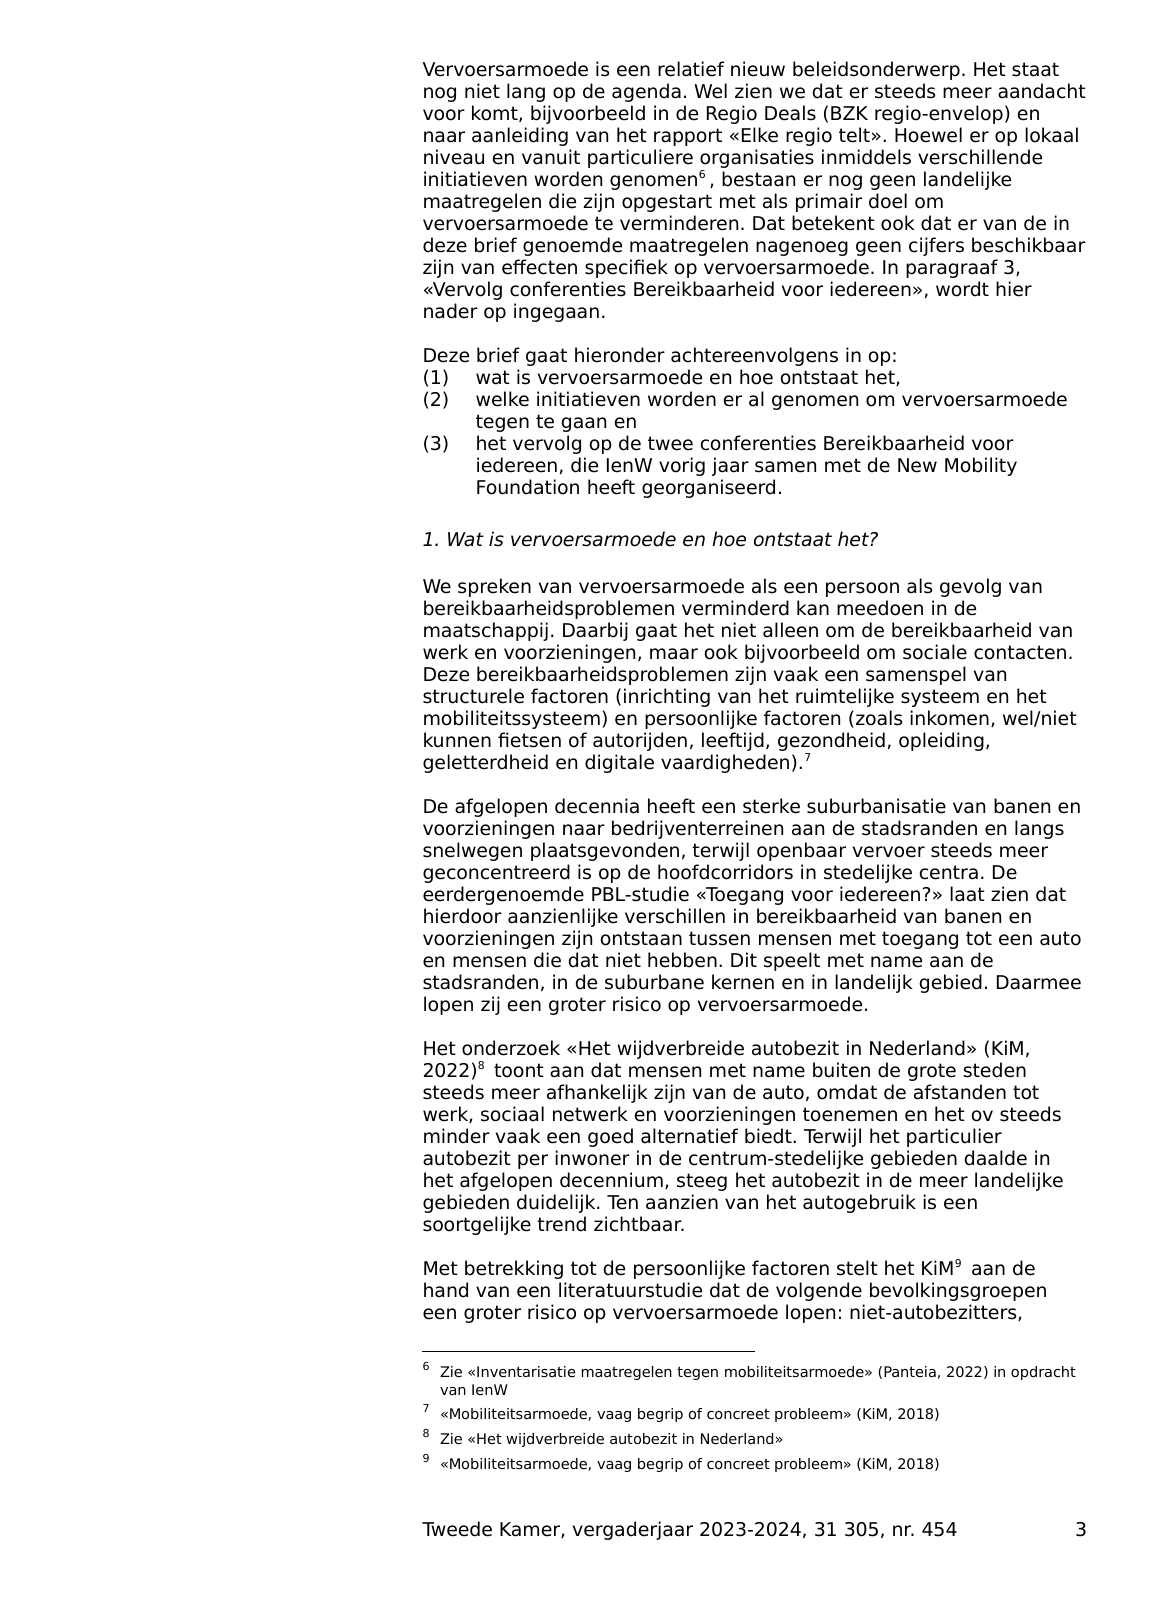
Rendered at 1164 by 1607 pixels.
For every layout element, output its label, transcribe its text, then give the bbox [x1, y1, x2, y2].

text We spreken van vervoersarmoede als een persoon als gevolg van bereikbaarheidsproblemen verminderd kan meedoen in de maatschappij. Daarbij gaat het niet alleen om de bereikbaarheid van werk en voorzieningen, maar ook bijvoorbeeld om sociale contacten. Deze bereikbaarheidsproblemen zijn vaak een samenspel van structurele factoren (inrichting van het ruimtelijke systeem en het mobiliteitssysteem) en persoonlijke factoren (zoals inkomen, wel/niet kunnen fietsen of autorijden, leeftijd, gezondheid, opleiding, geletterdheid en digitale vaardigheden). [422, 576, 1087, 774]
text «Mobiliteitsarmoede, vaag begrip of concreet probleem» (KiM, 2018) [422, 1452, 1087, 1474]
subtitle 1. Wat is vervoersarmoede en hoe ontstaat het? [422, 529, 1087, 551]
text Het onderzoek «Het wijdverbreide autobezit in Nederland» (KiM, 2022) toont aan dat mensen met name buiten de grote steden steeds meer afhankelijk zijn van de auto, omdat de afstanden tot werk, sociaal netwerk en voorzieningen toenemen en het ov steeds minder vaak een goed alternatief biedt. Terwijl het particulier autobezit per inwoner in de centrum-stedelijke gebieden daalde in het afgelopen decennium, steeg het autobezit in de meer landelijke gebieden duidelijk. Ten aanzien van het autogebruik is een soortgelijke trend zichtbaar. [422, 1038, 1087, 1236]
text (1) wat is vervoersarmoede en hoe ontstaat het, [422, 367, 1087, 389]
text Zie «Inventarisatie maatregelen tegen mobiliteitsarmoede» (Panteia, 2022) in opdracht van IenW [422, 1360, 1087, 1399]
text Zie «Het wijdverbreide autobezit in Nederland» [422, 1427, 1087, 1449]
text Vervoersarmoede is een relatief nieuw beleidsonderwerp. Het staat nog niet lang op de agenda. Wel zien we dat er steeds meer aandacht voor komt, bijvoorbeeld in de Regio Deals (BZK regio-envelop) en naar aanleiding van het rapport «Elke regio telt». Hoewel er op lokaal niveau en vanuit particuliere organisaties inmiddels verschillende initiatieven worden genomen, bestaan er nog geen landelijke maatregelen die zijn opgestart met als primair doel om vervoersarmoede te verminderen. Dat betekent ook dat er van de in deze brief genoemde maatregelen nagenoeg geen cijfers beschikbaar zijn van effecten specifiek op vervoersarmoede. In paragraaf 3, «Vervolg conferenties Bereikbaarheid voor iedereen», wordt hier nader op ingegaan. [422, 59, 1087, 323]
text «Mobiliteitsarmoede, vaag begrip of concreet probleem» (KiM, 2018) [422, 1402, 1087, 1424]
text (2) welke initiatieven worden er al genomen om vervoersarmoede tegen te gaan en [422, 389, 1087, 433]
text Met betrekking tot de persoonlijke factoren stelt het KiM aan de hand van een literatuurstudie dat de volgende bevolkingsgroepen een groter risico op vervoersarmoede lopen: niet-autobezitters, [422, 1258, 1087, 1324]
text De afgelopen decennia heeft een sterke suburbanisatie van banen en voorzieningen naar bedrijventerreinen aan de stadsranden en langs snelwegen plaatsgevonden, terwijl openbaar vervoer steeds meer geconcentreerd is op de hoofdcorridors in stedelijke centra. De eerdergenoemde PBL-studie «Toegang voor iedereen?» laat zien dat hierdoor aanzienlijke verschillen in bereikbaarheid van banen en voorzieningen zijn ontstaan tussen mensen met toegang tot een auto en mensen die dat niet hebben. Dit speelt met name aan de stadsranden, in de suburbane kernen en in landelijk gebied. Daarmee lopen zij een groter risico op vervoersarmoede. [422, 796, 1087, 1016]
text (3) het vervolg op de twee conferenties Bereikbaarheid voor iedereen, die IenW vorig jaar samen met de New Mobility Foundation heeft georganiseerd. [422, 433, 1087, 499]
text Deze brief gaat hieronder achtereenvolgens in op: [422, 345, 1087, 367]
